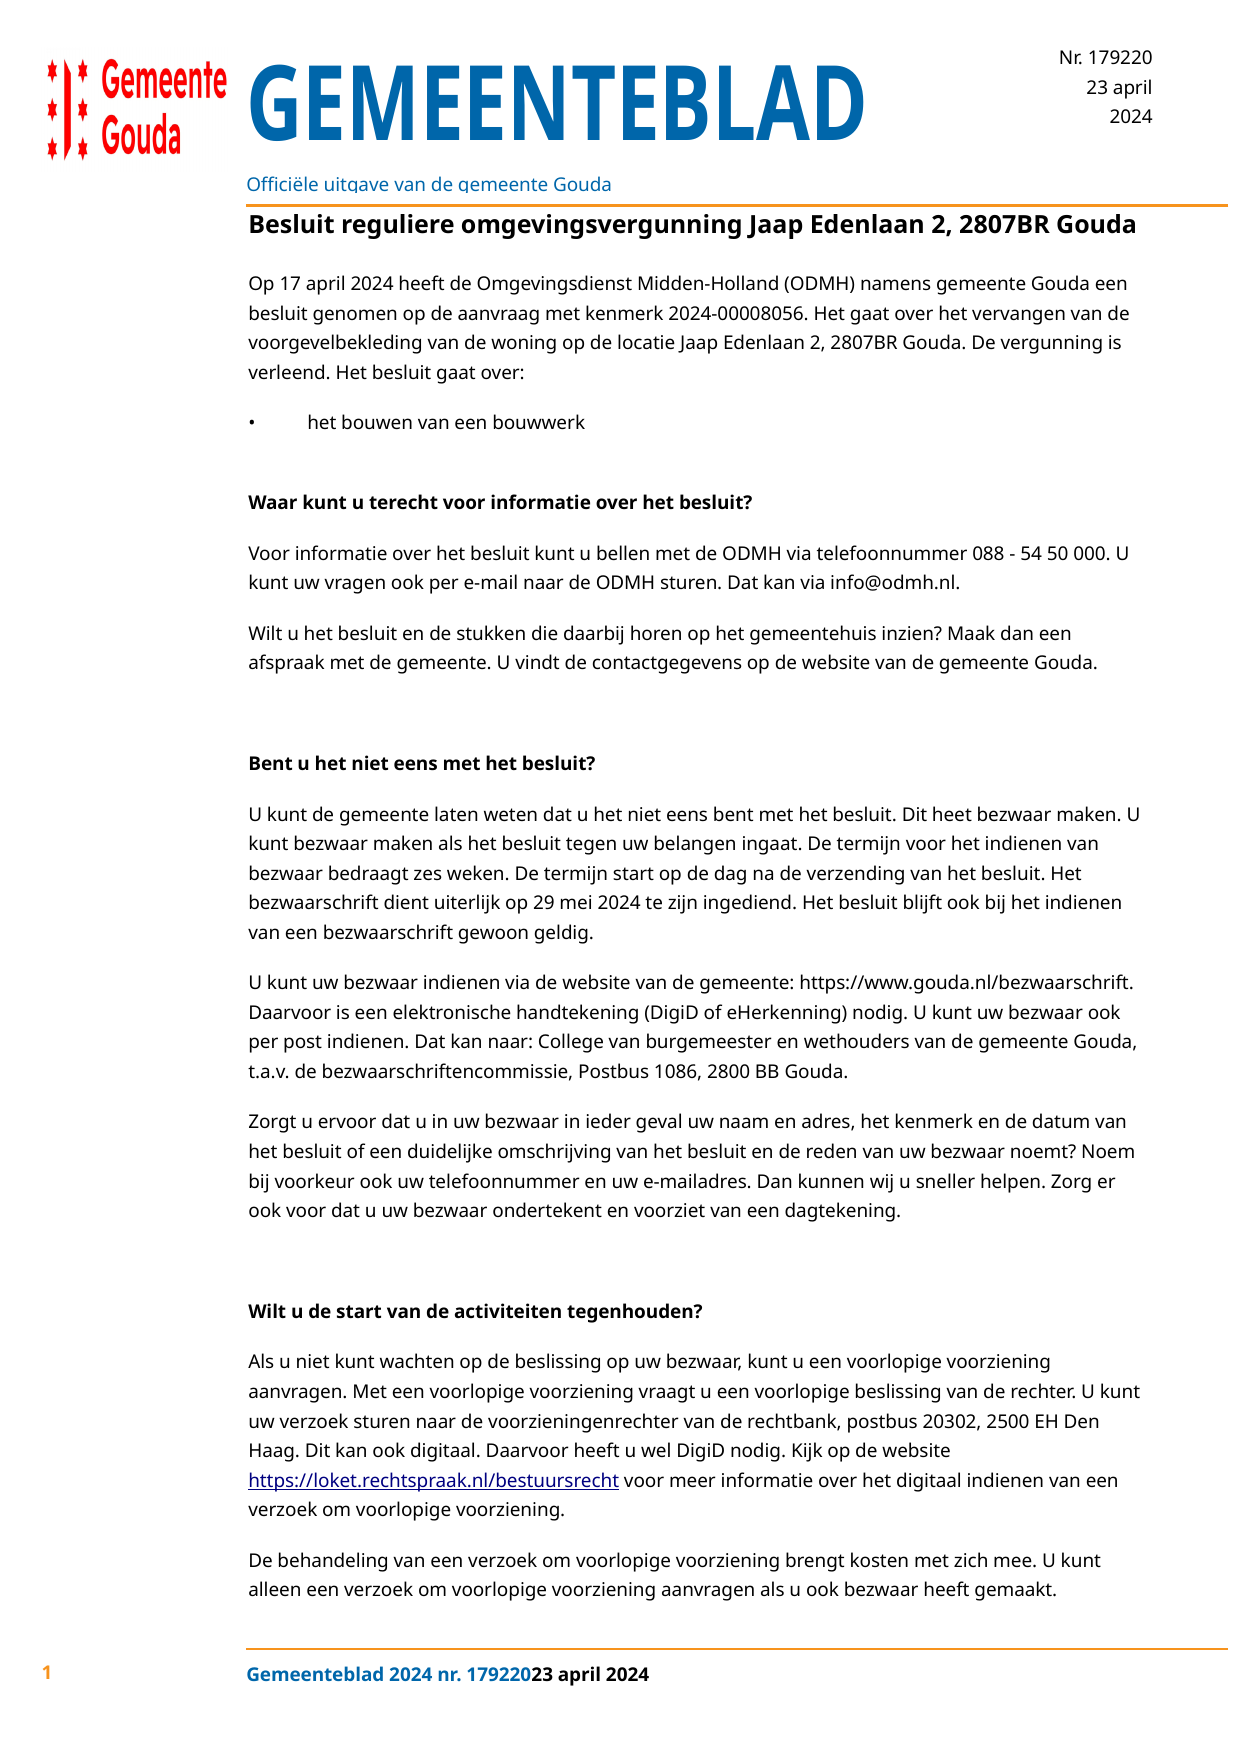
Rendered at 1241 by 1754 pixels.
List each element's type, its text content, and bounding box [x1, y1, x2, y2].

text Wilt u het besluit en de stukken die daarbij horen op het gemeentehuis inzien? Maak dan een afspraak met de gemeente. U vindt de contactgegevens op de website van de gemeente Gouda. [248, 620, 1152, 675]
text Voor informatie over het besluit kunt u bellen met de ODMH via telefoonnummer 088 - 54 50 000. U kunt uw vragen ook per e-mail naar de ODMH sturen. Dat kan via info@odmh.nl. [248, 540, 1152, 595]
text Als u niet kunt wachten op de beslissing op uw bezwaar, kunt u een voorlopige voorziening aanvragen. Met een voorlopige voorziening vraagt u een voorlopige beslissing van de rechter. U kunt uw verzoek sturen naar de voorzieningenrechter van de rechtbank, postbus 20302, 2500 EH Den Haag. Dit kan ook digitaal. Daarvoor heeft u wel DigiD nodig. Kijk op de website https://loket.rechtspraak.nl/bestuursrecht voor meer informatie over het digitaal indienen van een verzoek om voorlopige voorziening. [248, 1349, 1152, 1522]
text Waar kunt u terecht voor informatie over het besluit? [248, 489, 1152, 515]
text Bent u het niet eens met het besluit? [248, 750, 1152, 776]
text Zorgt u ervoor dat u in uw bezwaar in ieder geval uw naam en adres, het kenmerk en de datum van het besluit of een duidelijke omschrijving van het besluit en de reden van uw bezwaar noemt? Noem bij voorkeur ook uw telefoonnummer en uw e-mailadres. Dan kunnen wij u sneller helpen. Zorg er ook voor dat u uw bezwaar ondertekent en voorziet van een dagtekening. [248, 1109, 1152, 1223]
text Wilt u de start van de activiteiten tegenhouden? [248, 1298, 1152, 1324]
text U kunt de gemeente laten weten dat u het niet eens bent met het besluit. Dit heet bezwaar maken. U kunt bezwaar maken als het besluit tegen uw belangen ingaat. De termijn voor het indienen van bezwaar bedraagt zes weken. De termijn start op de dag na de verzending van het besluit. Het bezwaarschrift dient uiterlijk op 29 mei 2024 te zijn ingediend. Het besluit blijft ook bij het indienen van een bezwaarschrift gewoon geldig. [248, 801, 1152, 945]
picture [41, 47, 231, 172]
text Besluit reguliere omgevingsvergunning Jaap Edenlaan 2, 2807BR Gouda [248, 207, 1152, 241]
text De behandeling van een verzoek om voorlopige voorziening brengt kosten met zich mee. U kunt alleen een verzoek om voorlopige voorziening aanvragen als u ook bezwaar heeft gemaakt. [248, 1547, 1152, 1602]
text Op 17 april 2024 heeft de Omgevingsdienst Midden-Holland (ODMH) namens gemeente Gouda een besluit genomen op de aanvraag met kenmerk 2024-00008056. Het gaat over het vervangen van de voorgevelbekleding van de woning op de locatie Jaap Edenlaan 2, 2807BR Gouda. De vergunning is verleend. Het besluit gaat over: [248, 270, 1152, 385]
list het bouwen van een bouwwerk [248, 409, 1152, 435]
text U kunt uw bezwaar indienen via de website van de gemeente: https://www.gouda.nl/bezwaarschrift. Daarvoor is een elektronische handtekening (DigiD of eHerkenning) nodig. U kunt uw bezwaar ook per post indienen. Dat kan naar: College van burgemeester en wethouders van de gemeente Gouda, t.a.v. de bezwaarschriftencommissie, Postbus 1086, 2800 BB Gouda. [248, 969, 1152, 1084]
